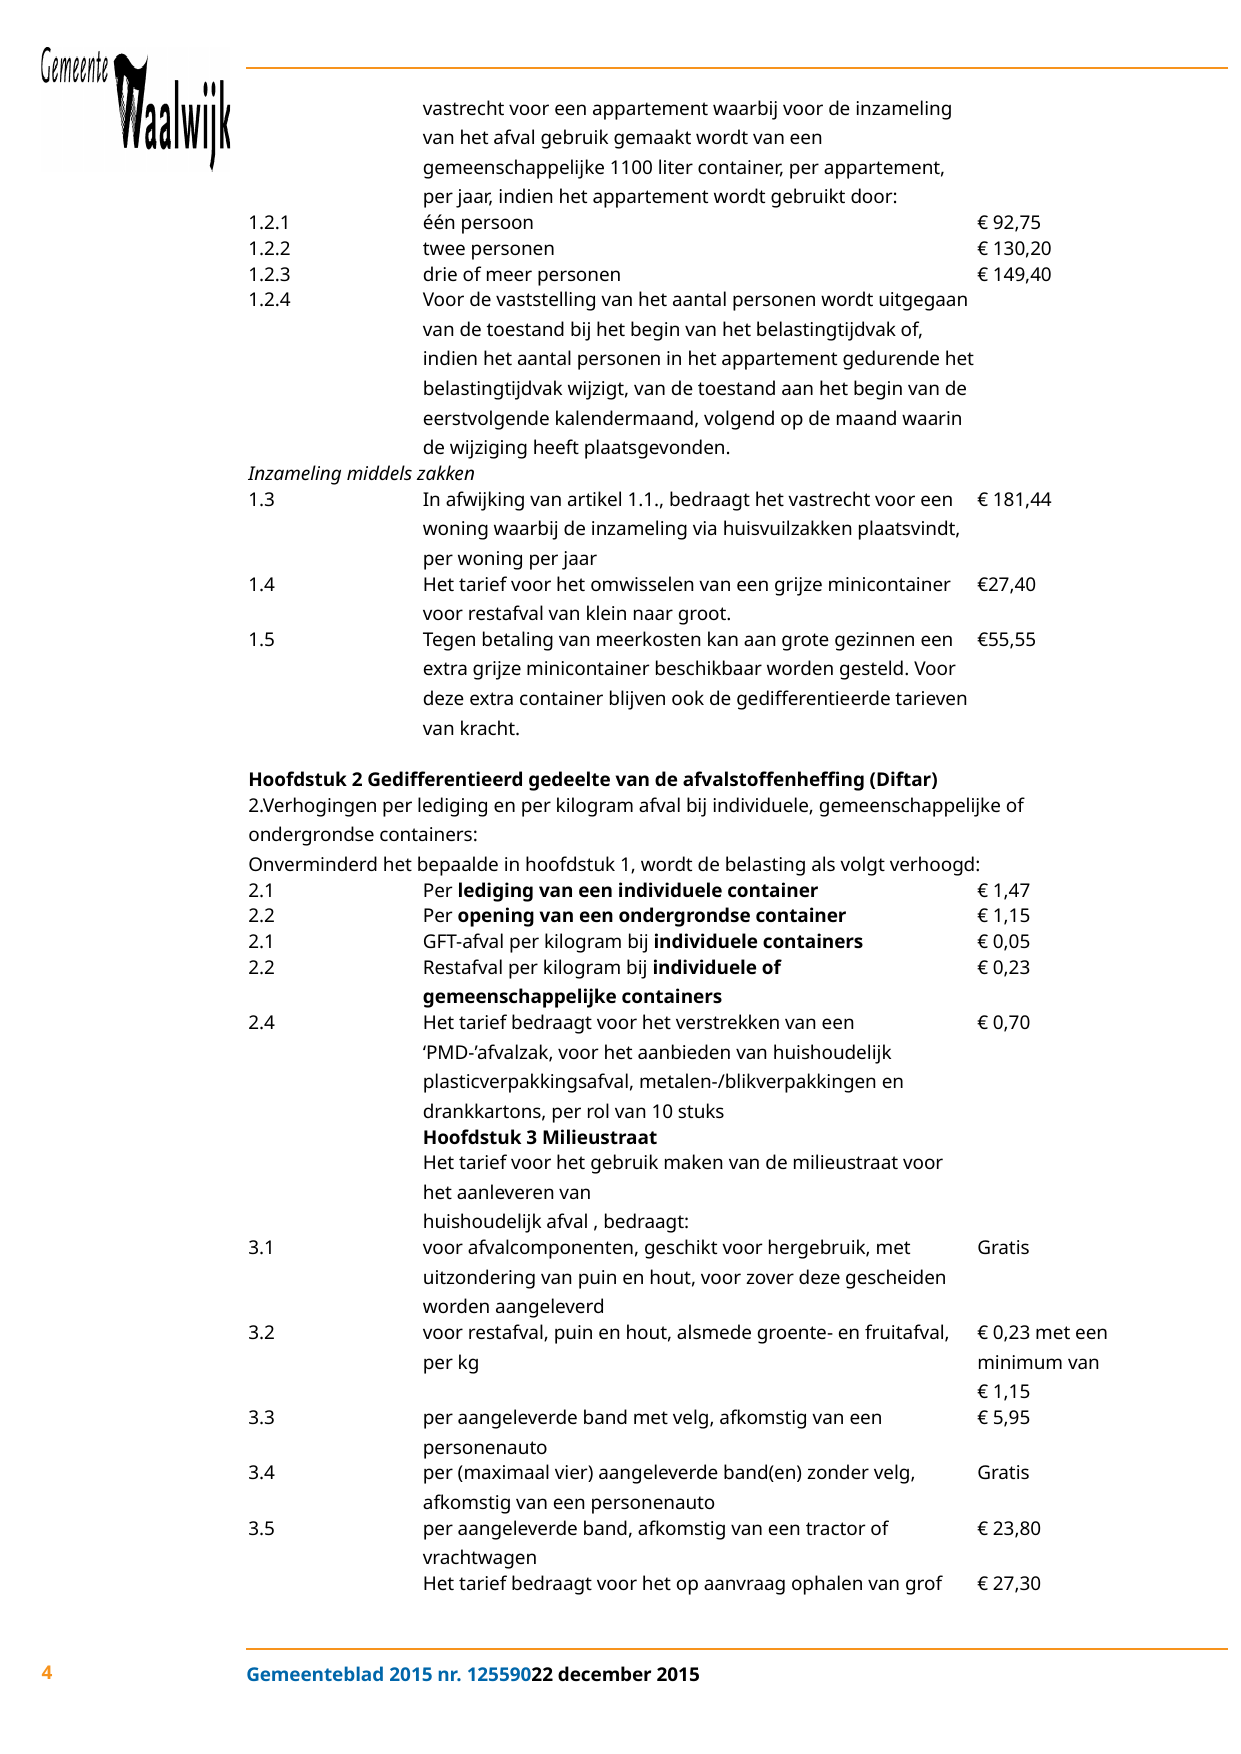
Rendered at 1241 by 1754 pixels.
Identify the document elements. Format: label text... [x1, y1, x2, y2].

table_cell 1.4 [248, 571, 423, 626]
table_cell [977, 286, 1152, 460]
table_cell Inzameling middels zakken [248, 460, 1152, 486]
table_cell [423, 741, 977, 766]
table_cell Tegen betaling van meerkosten kan aan grote gezinnen een extra grijze minicontainer beschikbaar worden gesteld. Voor deze extra container blijven ook de gedifferentieerde tarieven van kracht. [423, 626, 977, 741]
table_cell 2.2 [248, 954, 423, 1009]
table_cell € 0,70 [977, 1009, 1152, 1124]
table_cell Gratis [977, 1235, 1152, 1319]
table_cell twee personen [423, 235, 977, 261]
table_cell 2.4 [248, 1009, 423, 1124]
table_cell voor restafval, puin en hout, alsmede groente- en fruitafval, per kg [423, 1319, 977, 1404]
table_cell [977, 1150, 1152, 1234]
table_cell 3.1 [248, 1235, 423, 1319]
table_cell € 0,23 met een minimum van € 1,15 [977, 1319, 1152, 1404]
table_cell [248, 95, 423, 209]
table_cell € 181,44 [977, 486, 1152, 571]
table_cell [977, 95, 1152, 209]
table_cell € 0,05 [977, 928, 1152, 954]
table_cell 2.1 [248, 928, 423, 954]
table_cell 1.2.2 [248, 235, 423, 261]
table_cell 1.3 [248, 486, 423, 571]
table_cell [248, 1124, 423, 1149]
table_cell Hoofdstuk 3 Milieustraat [423, 1124, 977, 1149]
table_cell 2.Verhogingen per lediging en per kilogram afval bij individuele, gemeenschappelijke of ondergrondse containers: Onverminderd het bepaalde in hoofdstuk 1, wordt de belasting als volgt verhoogd: [248, 792, 1152, 877]
table_cell € 1,47 [977, 877, 1152, 903]
table_cell Per opening van een ondergrondse container [423, 903, 977, 928]
table_cell 2.1 [248, 877, 423, 903]
table_cell 1.2.4 [248, 286, 423, 460]
table_cell Restafval per kilogram bij individuele of gemeenschappelijke containers [423, 954, 977, 1009]
table_cell €55,55 [977, 626, 1152, 741]
table_cell 1.2.1 [248, 209, 423, 235]
table_cell Het tarief bedraagt voor het verstrekken van een ‘PMD-’afvalzak, voor het aanbieden van huishoudelijk plasticverpakkingsafval, metalen-/blikverpakkingen en drankkartons, per rol van 10 stuks [423, 1009, 977, 1124]
table_cell 1.5 [248, 626, 423, 741]
table_cell Gratis [977, 1460, 1152, 1515]
table_cell In afwijking van artikel 1.1., bedraagt het vastrecht voor een woning waarbij de inzameling via huisvuilzakken plaatsvindt, per woning per jaar [423, 486, 977, 571]
table_cell [977, 1124, 1152, 1149]
table_cell één persoon [423, 209, 977, 235]
table_cell Het tarief voor het omwisselen van een grijze minicontainer voor restafval van klein naar groot. [423, 571, 977, 626]
table_cell per aangeleverde band met velg, afkomstig van een personenauto [423, 1404, 977, 1459]
table_cell Het tarief voor het gebruik maken van de milieustraat voor het aanleveren van huishoudelijk afval , bedraagt: [423, 1150, 977, 1234]
table_cell € 0,23 [977, 954, 1152, 1009]
table_cell €27,40 [977, 571, 1152, 626]
table_cell per aangeleverde band, afkomstig van een tractor of vrachtwagen [423, 1515, 977, 1570]
table_cell 3.3 [248, 1404, 423, 1459]
table_cell € 149,40 [977, 261, 1152, 286]
table_cell per (maximaal vier) aangeleverde band(en) zonder velg, afkomstig van een personenauto [423, 1460, 977, 1515]
table_cell € 23,80 [977, 1515, 1152, 1570]
picture [41, 47, 231, 172]
table_cell Voor de vaststelling van het aantal personen wordt uitgegaan van de toestand bij het begin van het belastingtijdvak of, indien het aantal personen in het appartement gedurende het belastingtijdvak wijzigt, van de toestand aan het begin van de eerstvolgende kalendermaand, volgend op de maand waarin de wijziging heeft plaatsgevonden. [423, 286, 977, 460]
table_cell 3.4 [248, 1460, 423, 1515]
table_cell € 5,95 [977, 1404, 1152, 1459]
table_cell [977, 741, 1152, 766]
table_cell Per lediging van een individuele container [423, 877, 977, 903]
table_cell 3.5 [248, 1515, 423, 1570]
table_cell [248, 1150, 423, 1234]
table_cell Het tarief bedraagt voor het op aanvraag ophalen van grof [423, 1570, 977, 1596]
table_cell € 1,15 [977, 903, 1152, 928]
table_cell 3.2 [248, 1319, 423, 1404]
table_cell Hoofdstuk 2 Gedifferentieerd gedeelte van de afvalstoffenheffing (Diftar) [248, 766, 977, 792]
table_cell 2.2 [248, 903, 423, 928]
table_cell 1.2.3 [248, 261, 423, 286]
table_cell voor afvalcomponenten, geschikt voor hergebruik, met uitzondering van puin en hout, voor zover deze gescheiden worden aangeleverd [423, 1235, 977, 1319]
table_cell [248, 1570, 423, 1596]
table_cell GFT-afval per kilogram bij individuele containers [423, 928, 977, 954]
table_cell drie of meer personen [423, 261, 977, 286]
table_cell € 27,30 [977, 1570, 1152, 1596]
table_cell [977, 766, 1152, 792]
table_cell [248, 741, 423, 766]
table_cell € 130,20 [977, 235, 1152, 261]
table_cell € 92,75 [977, 209, 1152, 235]
table_cell vastrecht voor een appartement waarbij voor de inzameling van het afval gebruik gemaakt wordt van een gemeenschappelijke 1100 liter container, per appartement, per jaar, indien het appartement wordt gebruikt door: [423, 95, 977, 209]
